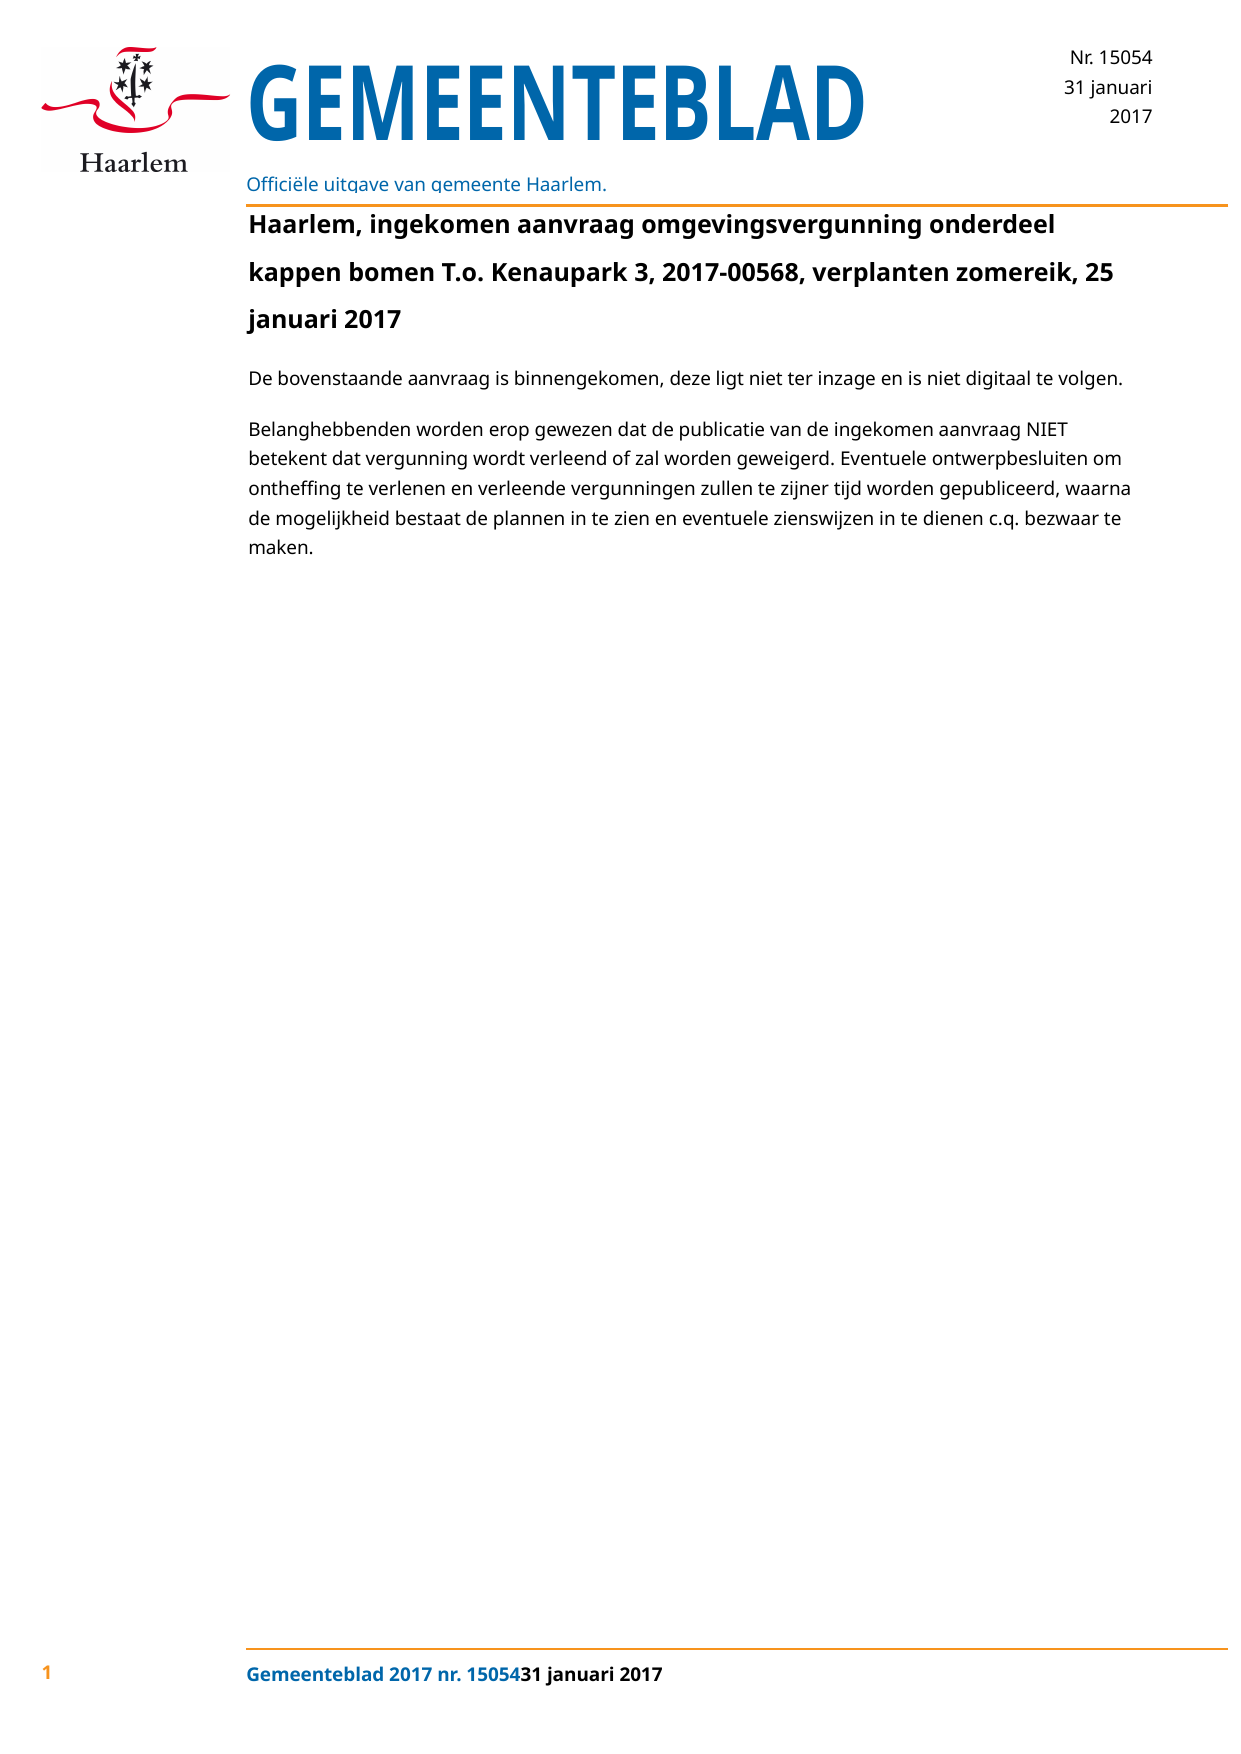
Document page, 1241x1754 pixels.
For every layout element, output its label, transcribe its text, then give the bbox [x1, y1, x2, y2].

text Belanghebbenden worden erop gewezen dat de publicatie van de ingekomen aanvraag NIET betekent dat vergunning wordt verleend of zal worden geweigerd. Eventuele ontwerpbesluiten om ontheffing te verlenen en verleende vergunningen zullen te zijner tijd worden gepubliceerd, waarna de mogelijkheid bestaat de plannen in te zien en eventuele zienswijzen in te dienen c.q. bezwaar te maken. [248, 416, 1152, 560]
text De bovenstaande aanvraag is binnengekomen, deze ligt niet ter inzage en is niet digitaal te volgen. [248, 366, 1152, 391]
picture [41, 47, 231, 172]
text Haarlem, ingekomen aanvraag omgevingsvergunning onderdeel kappen bomen T.o. Kenaupark 3, 2017-00568, verplanten zomereik, 25 januari 2017 [248, 207, 1152, 336]
